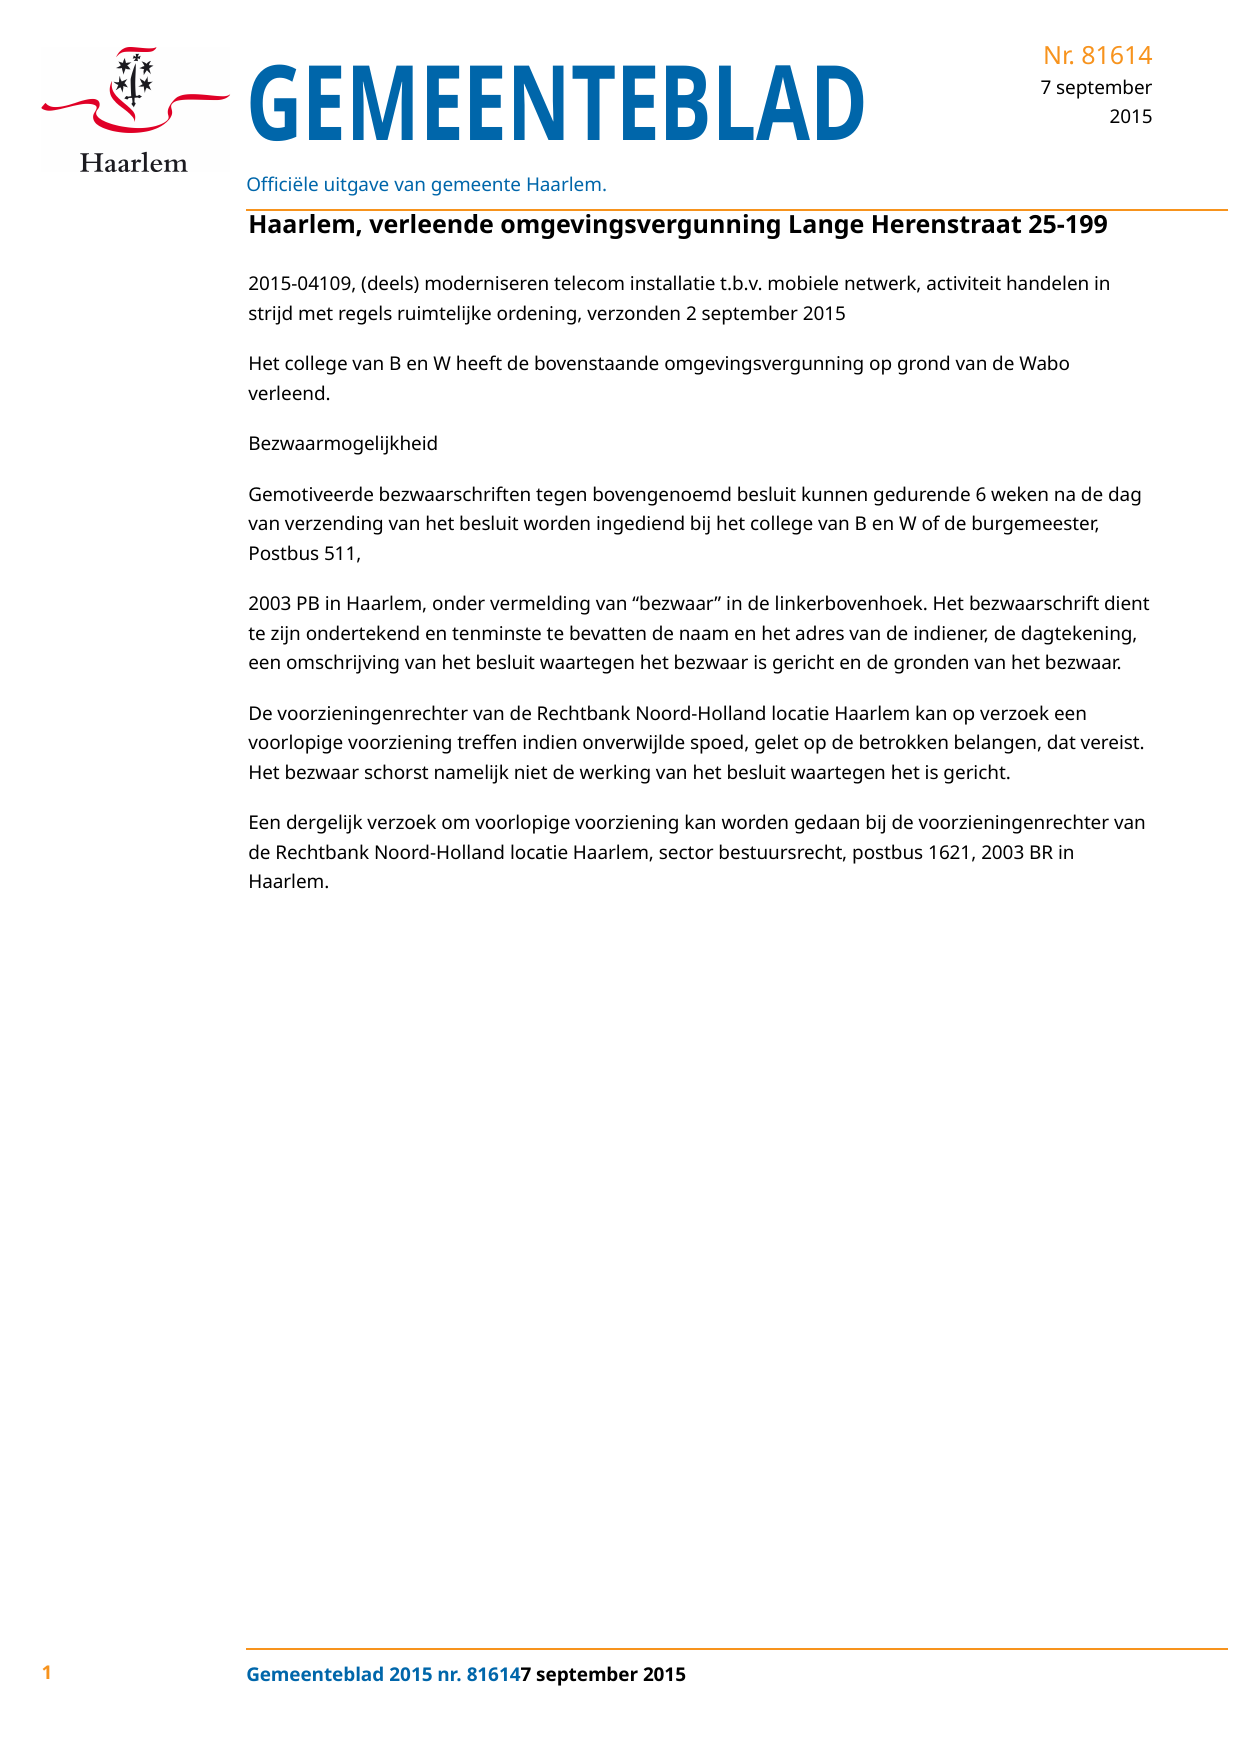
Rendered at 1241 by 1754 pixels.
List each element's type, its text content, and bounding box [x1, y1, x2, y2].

text 2015-04109, (deels) moderniseren telecom installatie t.b.v. mobiele netwerk, activiteit handelen in strijd met regels ruimtelijke ordening, verzonden 2 september 2015 [248, 270, 1152, 326]
text De voorzieningenrechter van de Rechtbank Noord-Holland locatie Haarlem kan op verzoek een voorlopige voorziening treffen indien onverwijlde spoed, gelet op de betrokken belangen, dat vereist. Het bezwaar schorst namelijk niet de werking van het besluit waartegen het is gericht. [248, 700, 1152, 785]
text 2003 PB in Haarlem, onder vermelding van “bezwaar” in de linkerbovenhoek. Het bezwaarschrift dient te zijn ondertekend en tenminste te bevatten de naam en het adres van de indiener, de dagtekening, een omschrijving van het besluit waartegen het bezwaar is gericht en de gronden van het bezwaar. [248, 590, 1152, 675]
text Bezwaarmogelijkheid [248, 430, 1152, 456]
text Het college van B en W heeft de bovenstaande omgevingsvergunning op grond van de Wabo verleend. [248, 350, 1152, 406]
text Haarlem, verleende omgevingsvergunning Lange Herenstraat 25-199 [248, 211, 1152, 241]
picture [41, 47, 231, 172]
text Gemotiveerde bezwaarschriften tegen bovengenoemd besluit kunnen gedurende 6 weken na de dag van verzending van het besluit worden ingediend bij het college van B en W of de burgemeester, Postbus 511, [248, 481, 1152, 566]
text Een dergelijk verzoek om voorlopige voorziening kan worden gedaan bij de voorzieningenrechter van de Rechtbank Noord-Holland locatie Haarlem, sector bestuursrecht, postbus 1621, 2003 BR in Haarlem. [248, 809, 1152, 894]
